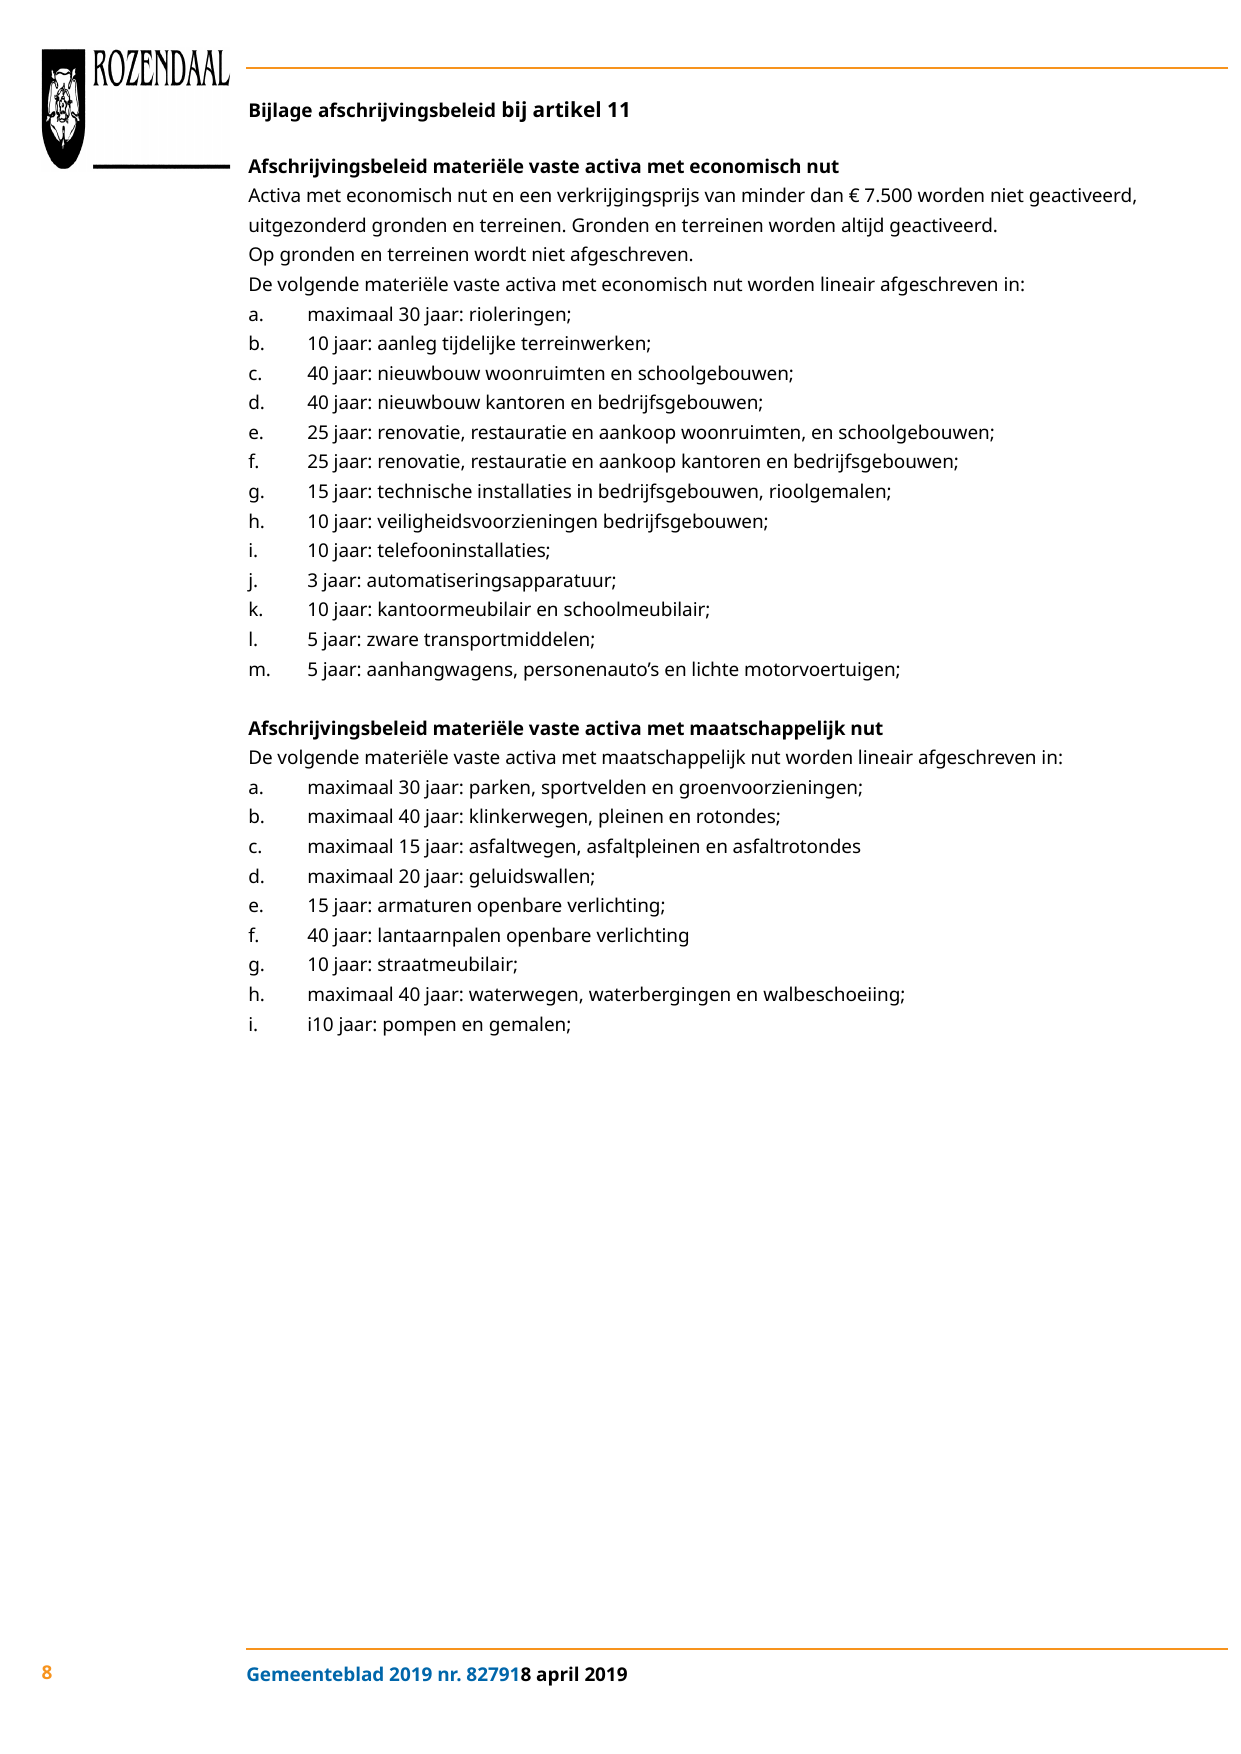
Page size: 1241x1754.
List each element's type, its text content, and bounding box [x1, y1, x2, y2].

list 25 jaar: renovatie, restauratie en aankoop woonruimten, en schoolgebouwen; [248, 419, 1152, 445]
list i10 jaar: pompen en gemalen; [248, 1011, 1152, 1037]
text De volgende materiële vaste activa met economisch nut worden lineair afgeschreven in: [248, 271, 1152, 297]
text Activa met economisch nut en een verkrijgingsprijs van minder dan € 7.500 worden niet geactiveerd, uitgezonderd gronden en terreinen. Gronden en terreinen worden altijd geactiveerd. [248, 182, 1152, 238]
list 40 jaar: lantaarnpalen openbare verlichting [248, 922, 1152, 948]
list 40 jaar: nieuwbouw woonruimten en schoolgebouwen; [248, 360, 1152, 386]
list 10 jaar: aanleg tijdelijke terreinwerken; [248, 330, 1152, 356]
list 10 jaar: kantoormeubilair en schoolmeubilair; [248, 597, 1152, 622]
list 3 jaar: automatiseringsapparatuur; [248, 567, 1152, 593]
list 25 jaar: renovatie, restauratie en aankoop kantoren en bedrijfsgebouwen; [248, 449, 1152, 474]
list 5 jaar: zware transportmiddelen; [248, 626, 1152, 652]
text Afschrijvingsbeleid materiële vaste activa met maatschappelijk nut [248, 715, 1152, 741]
list 5 jaar: aanhangwagens, personenauto’s en lichte motorvoertuigen; [248, 656, 1152, 682]
list 15 jaar: armaturen openbare verlichting; [248, 892, 1152, 918]
list 40 jaar: nieuwbouw kantoren en bedrijfsgebouwen; [248, 389, 1152, 415]
list 15 jaar: technische installaties in bedrijfsgebouwen, rioolgemalen; [248, 478, 1152, 504]
list maximaal 30 jaar: parken, sportvelden en groenvoorzieningen; [248, 774, 1152, 800]
text Op gronden en terreinen wordt niet afgeschreven. [248, 242, 1152, 267]
text De volgende materiële vaste activa met maatschappelijk nut worden lineair afgeschreven in: [248, 744, 1152, 770]
text Bijlage afschrijvingsbeleid bij artikel 11 [248, 95, 1152, 123]
list maximaal 40 jaar: klinkerwegen, pleinen en rotondes; [248, 804, 1152, 829]
list maximaal 30 jaar: rioleringen; [248, 301, 1152, 327]
list maximaal 20 jaar: geluidswallen; [248, 863, 1152, 889]
list 10 jaar: veiligheidsvoorzieningen bedrijfsgebouwen; [248, 508, 1152, 534]
list maximaal 40 jaar: waterwegen, waterbergingen en walbeschoeiing; [248, 981, 1152, 1007]
list 10 jaar: telefooninstallaties; [248, 537, 1152, 563]
text Afschrijvingsbeleid materiële vaste activa met economisch nut [248, 153, 1152, 179]
list 10 jaar: straatmeubilair; [248, 952, 1152, 977]
picture [41, 47, 231, 172]
list maximaal 15 jaar: asfaltwegen, asfaltpleinen en asfaltrotondes [248, 833, 1152, 859]
